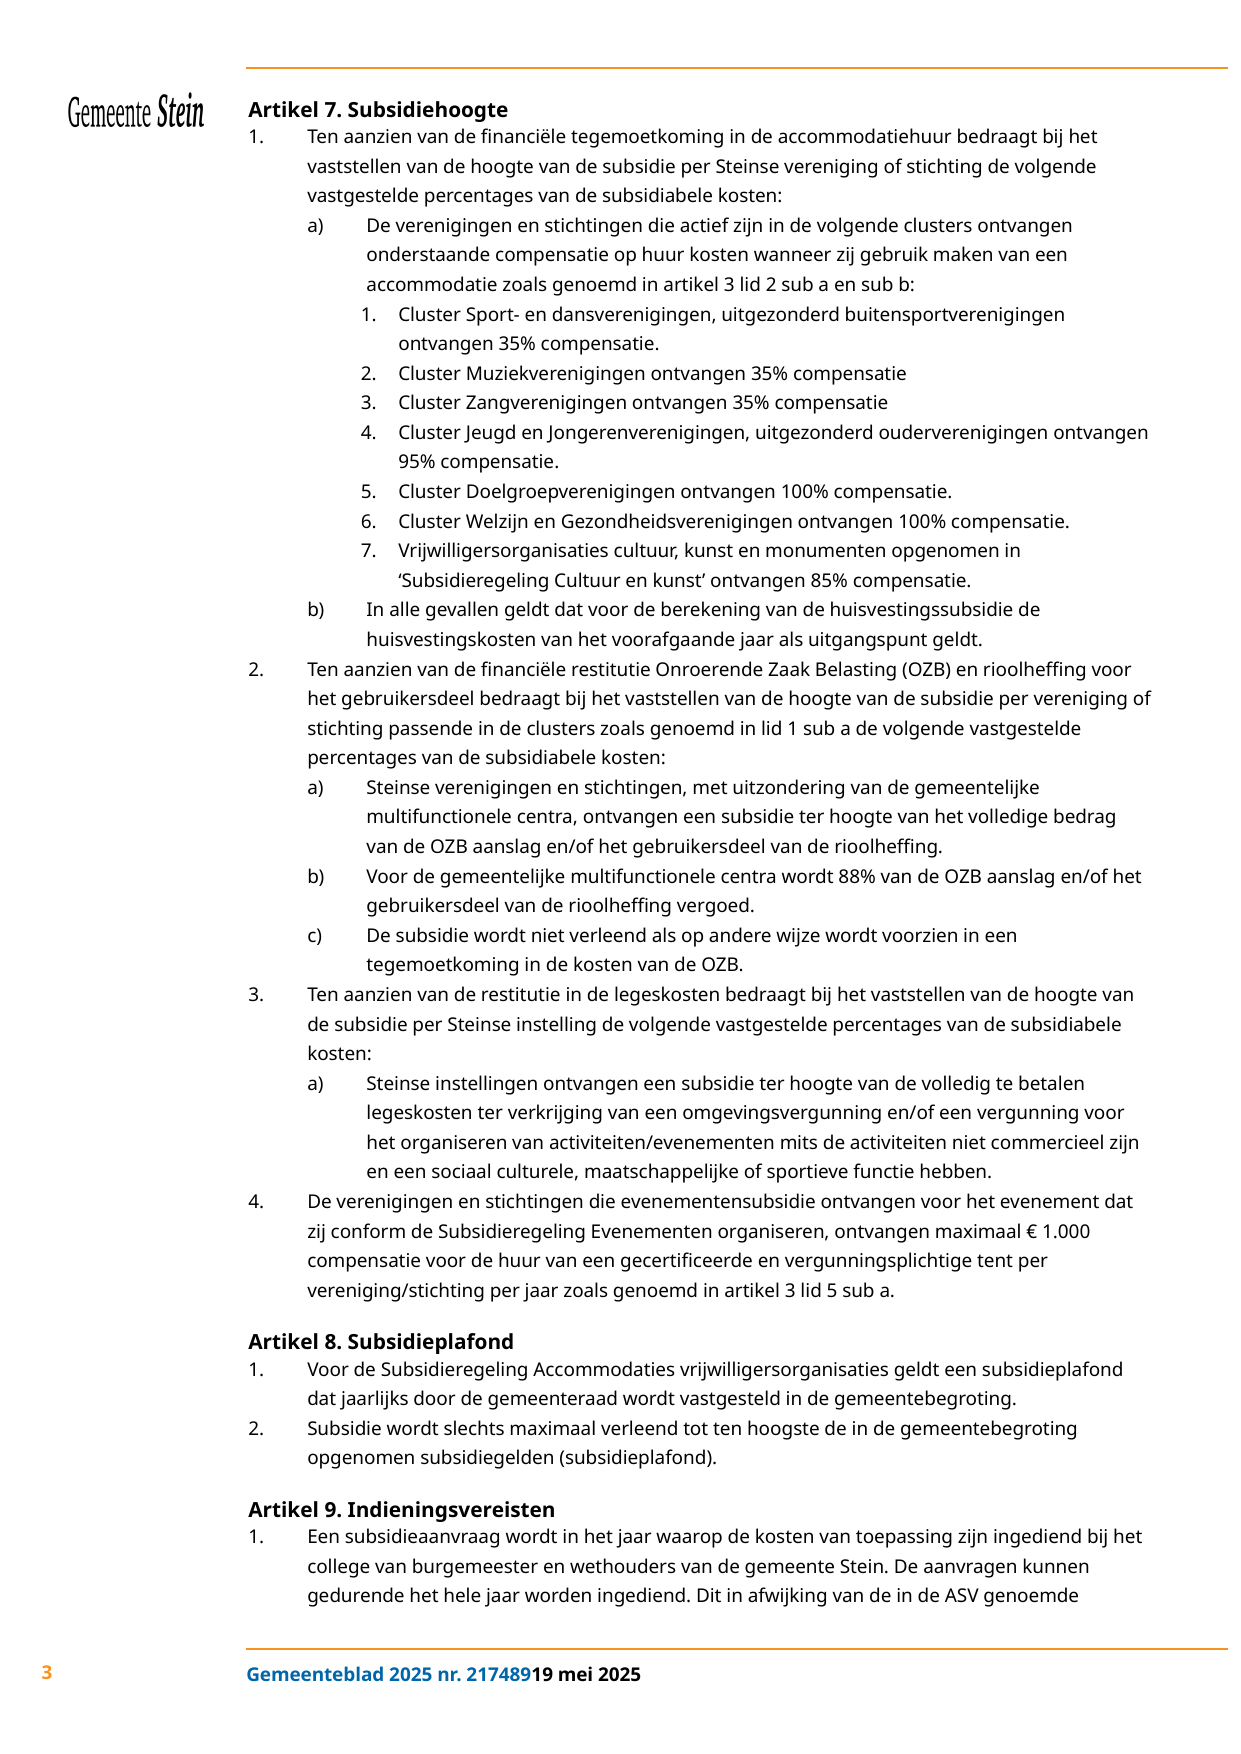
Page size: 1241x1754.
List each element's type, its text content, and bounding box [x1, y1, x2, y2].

list Vrijwilligersorganisaties cultuur, kunst en monumenten opgenomen in ‘Subsidieregeling Cultuur en kunst’ ontvangen 85% compensatie. [361, 537, 1152, 593]
list Voor de Subsidieregeling Accommodaties vrijwilligersorganisaties geldt een subsidieplafond dat jaarlijks door de gemeenteraad wordt vastgesteld in de gemeentebegroting. [248, 1356, 1152, 1411]
list Cluster Jeugd en Jongerenverenigingen, uitgezonderd ouderverenigingen ontvangen 95% compensatie. [361, 419, 1152, 474]
text Artikel 7. Subsidiehoogte [248, 95, 1152, 123]
list Ten aanzien van de financiële restitutie Onroerende Zaak Belasting (OZB) en rioolheffing voor het gebruikersdeel bedraagt bij het vaststellen van de hoogte van de subsidie per vereniging of stichting passende in de clusters zoals genoemd in lid 1 sub a de volgende vastgestelde percentages van de subsidiabele kosten: [248, 656, 1152, 770]
list Voor de gemeentelijke multifunctionele centra wordt 88% van de OZB aanslag en/of het gebruikersdeel van de rioolheffing vergoed. [307, 863, 1152, 918]
picture [41, 47, 231, 172]
list Steinse verenigingen en stichtingen, met uitzondering van de gemeentelijke multifunctionele centra, ontvangen een subsidie ter hoogte van het volledige bedrag van de OZB aanslag en/of het gebruikersdeel van de rioolheffing. [307, 774, 1152, 859]
list Steinse instellingen ontvangen een subsidie ter hoogte van de volledig te betalen legeskosten ter verkrijging van een omgevingsvergunning en/of een vergunning voor het organiseren van activiteiten/evenementen mits de activiteiten niet commercieel zijn en een sociaal culturele, maatschappelijke of sportieve functie hebben. [307, 1070, 1152, 1184]
list Een subsidieaanvraag wordt in het jaar waarop de kosten van toepassing zijn ingediend bij het college van burgemeester en wethouders van de gemeente Stein. De aanvragen kunnen gedurende het hele jaar worden ingediend. Dit in afwijking van de in de ASV genoemde [248, 1523, 1152, 1608]
list De verenigingen en stichtingen die actief zijn in de volgende clusters ontvangen onderstaande compensatie op huur kosten wanneer zij gebruik maken van een accommodatie zoals genoemd in artikel 3 lid 2 sub a en sub b: [307, 212, 1152, 297]
list De verenigingen en stichtingen die evenementensubsidie ontvangen voor het evenement dat zij conform de Subsidieregeling Evenementen organiseren, ontvangen maximaal € 1.000 compensatie voor de huur van een gecertificeerde en vergunningsplichtige tent per vereniging/stichting per jaar zoals genoemd in artikel 3 lid 5 sub a. [248, 1188, 1152, 1303]
list Cluster Doelgroepverenigingen ontvangen 100% compensatie. [361, 478, 1152, 504]
list De subsidie wordt niet verleend als op andere wijze wordt voorzien in een tegemoetkoming in de kosten van de OZB. [307, 922, 1152, 977]
list Cluster Sport- en dansverenigingen, uitgezonderd buitensportverenigingen ontvangen 35% compensatie. [361, 301, 1152, 356]
text Artikel 9. Indieningsvereisten [248, 1495, 1152, 1523]
list In alle gevallen geldt dat voor de berekening van de huisvestingssubsidie de huisvestingskosten van het voorafgaande jaar als uitgangspunt geldt. [307, 597, 1152, 652]
list Cluster Muziekverenigingen ontvangen 35% compensatie [361, 360, 1152, 386]
list Ten aanzien van de restitutie in de legeskosten bedraagt bij het vaststellen van de hoogte van de subsidie per Steinse instelling de volgende vastgestelde percentages van de subsidiabele kosten: [248, 981, 1152, 1066]
text Artikel 8. Subsidieplafond [248, 1327, 1152, 1356]
list Cluster Zangverenigingen ontvangen 35% compensatie [361, 389, 1152, 415]
list Subsidie wordt slechts maximaal verleend tot ten hoogste de in de gemeentebegroting opgenomen subsidiegelden (subsidieplafond). [248, 1415, 1152, 1470]
list Cluster Welzijn en Gezondheidsverenigingen ontvangen 100% compensatie. [361, 508, 1152, 533]
list Ten aanzien van de financiële tegemoetkoming in de accommodatiehuur bedraagt bij het vaststellen van de hoogte van de subsidie per Steinse vereniging of stichting de volgende vastgestelde percentages van de subsidiabele kosten: [248, 123, 1152, 208]
